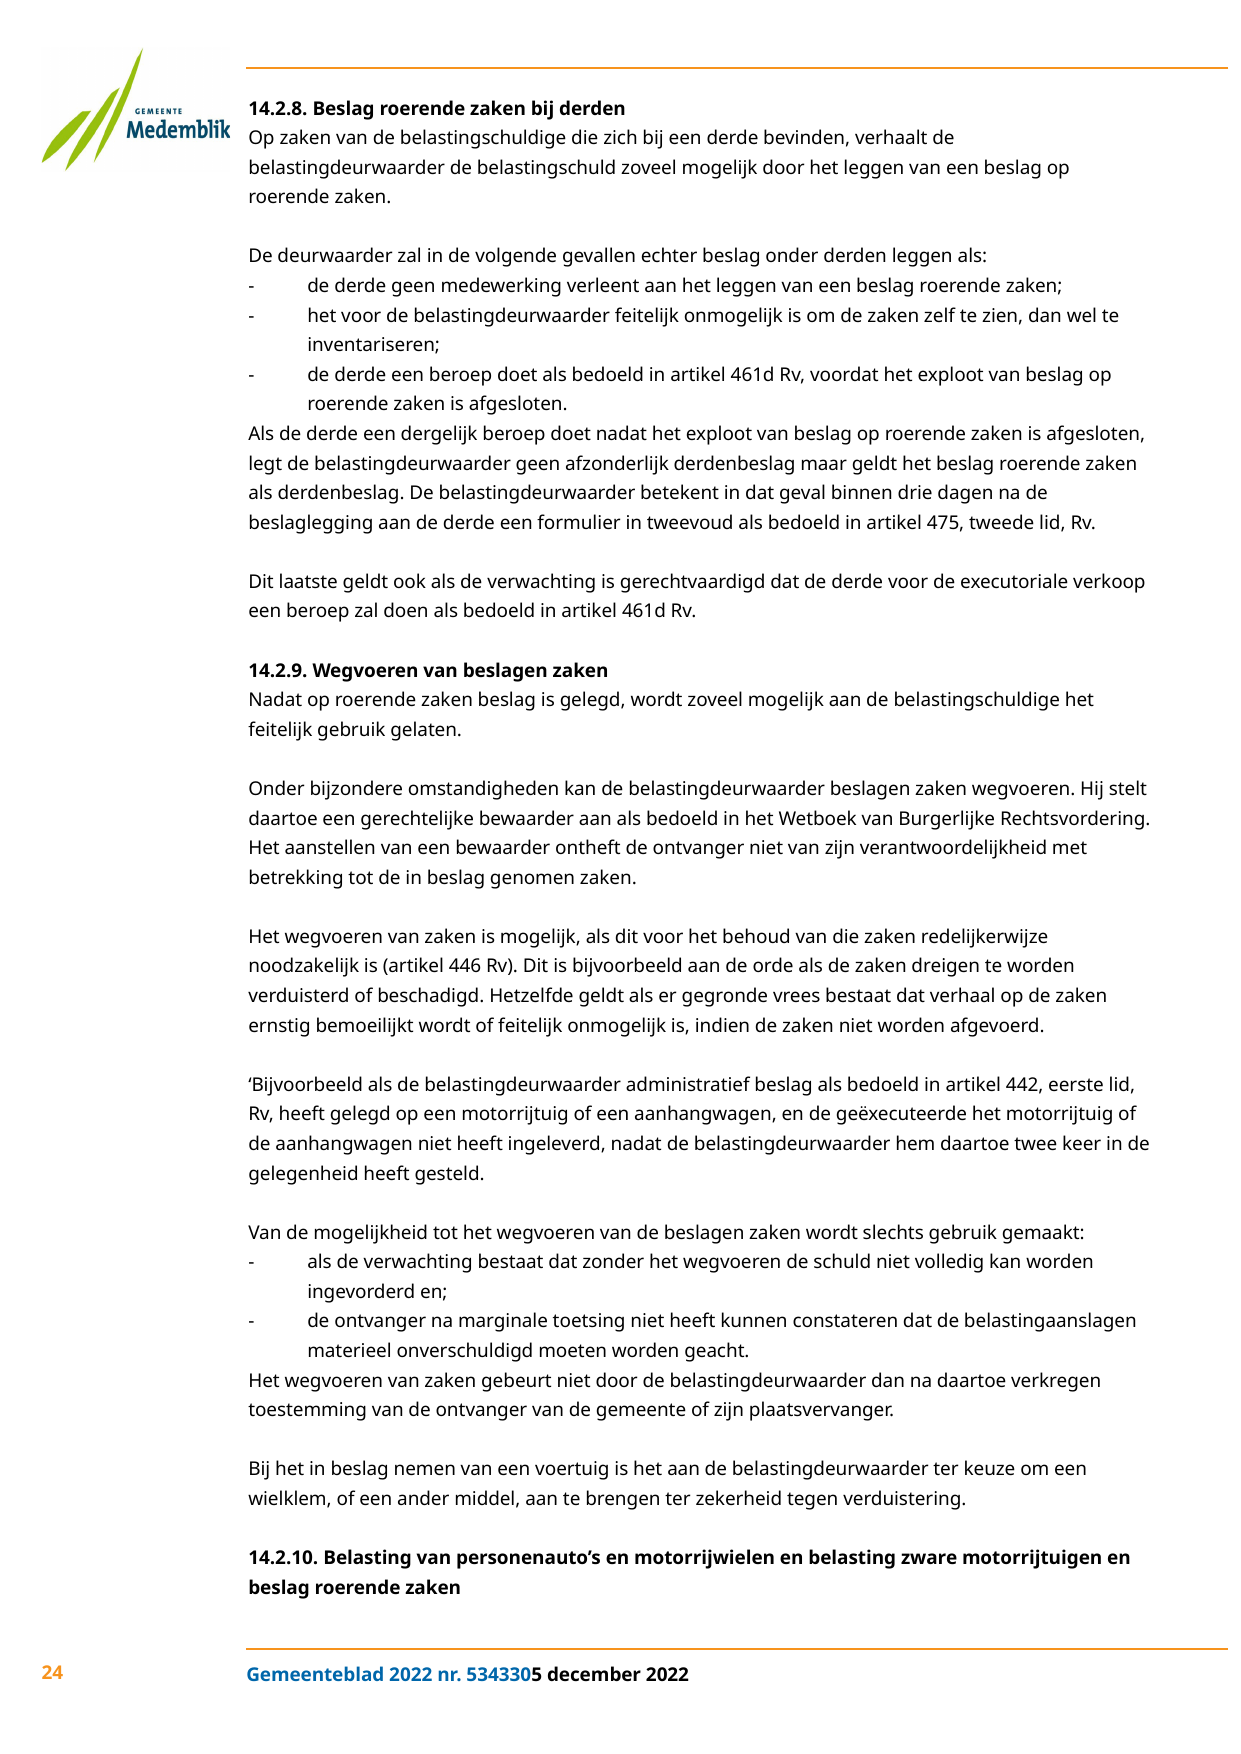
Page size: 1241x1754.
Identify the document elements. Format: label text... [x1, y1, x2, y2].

list de derde een beroep doet als bedoeld in artikel 461d Rv, voordat het exploot van beslag op roerende zaken is afgesloten. [248, 361, 1152, 416]
text Het wegvoeren van zaken gebeurt niet door de belastingdeurwaarder dan na daartoe verkregen toestemming van de ontvanger van de gemeente of zijn plaatsvervanger. [248, 1367, 1152, 1422]
text Op zaken van de belastingschuldige die zich bij een derde bevinden, verhaalt de belastingdeurwaarder de belastingschuld zoveel mogelijk door het leggen van een beslag op roerende zaken. [248, 124, 1152, 209]
text 14.2.8. Beslag roerende zaken bij derden [248, 95, 1152, 121]
list de ontvanger na marginale toetsing niet heeft kunnen constateren dat de belastingaanslagen materieel onverschuldigd moeten worden geacht. [248, 1308, 1152, 1363]
text 14.2.10. Belasting van personenauto’s en motorrijwielen en belasting zware motorrijtuigen en beslag roerende zaken [248, 1544, 1152, 1600]
text Dit laatste geldt ook als de verwachting is gerechtvaardigd dat de derde voor de executoriale verkoop een beroep zal doen als bedoeld in artikel 461d Rv. [248, 568, 1152, 623]
text Onder bijzondere omstandigheden kan de belastingdeurwaarder beslagen zaken wegvoeren. Hij stelt daartoe een gerechtelijke bewaarder aan als bedoeld in het Wetboek van Burgerlijke Rechtsvordering. Het aanstellen van een bewaarder ontheft de ontvanger niet van zijn verantwoordelijkheid met betrekking tot de in beslag genomen zaken. [248, 775, 1152, 890]
text 14.2.9. Wegvoeren van beslagen zaken [248, 657, 1152, 683]
text De deurwaarder zal in de volgende gevallen echter beslag onder derden leggen als: [248, 243, 1152, 268]
text Als de derde een dergelijk beroep doet nadat het exploot van beslag op roerende zaken is afgesloten, legt de belastingdeurwaarder geen afzonderlijk derdenbeslag maar geldt het beslag roerende zaken als derdenbeslag. De belastingdeurwaarder betekent in dat geval binnen drie dagen na de beslaglegging aan de derde een formulier in tweevoud als bedoeld in artikel 475, tweede lid, Rv. [248, 420, 1152, 535]
list als de verwachting bestaat dat zonder het wegvoeren de schuld niet volledig kan worden ingevorderd en; [248, 1248, 1152, 1304]
text Van de mogelijkheid tot het wegvoeren van de beslagen zaken wordt slechts gebruik gemaakt: [248, 1219, 1152, 1245]
list de derde geen medewerking verleent aan het leggen van een beslag roerende zaken; [248, 272, 1152, 298]
text Het wegvoeren van zaken is mogelijk, als dit voor het behoud van die zaken redelijkerwijze noodzakelijk is (artikel 446 Rv). Dit is bijvoorbeeld aan de orde als de zaken dreigen te worden verduisterd of beschadigd. Hetzelfde geldt als er gegronde vrees bestaat dat verhaal op de zaken ernstig bemoeilijkt wordt of feitelijk onmogelijk is, indien de zaken niet worden afgevoerd. [248, 923, 1152, 1038]
picture [41, 47, 231, 172]
text Bij het in beslag nemen van een voertuig is het aan de belastingdeurwaarder ter keuze om een wielklem, of een ander middel, aan te brengen ter zekerheid tegen verduistering. [248, 1456, 1152, 1511]
text Nadat op roerende zaken beslag is gelegd, wordt zoveel mogelijk aan de belastingschuldige het feitelijk gebruik gelaten. [248, 686, 1152, 742]
list het voor de belastingdeurwaarder feitelijk onmogelijk is om de zaken zelf te zien, dan wel te inventariseren; [248, 302, 1152, 357]
text ‘Bijvoorbeeld als de belastingdeurwaarder administratief beslag als bedoeld in artikel 442, eerste lid, Rv, heeft gelegd op een motorrijtuig of een aanhangwagen, en de geëxecuteerde het motorrijtuig of de aanhangwagen niet heeft ingeleverd, nadat de belastingdeurwaarder hem daartoe twee keer in de gelegenheid heeft gesteld. [248, 1071, 1152, 1186]
